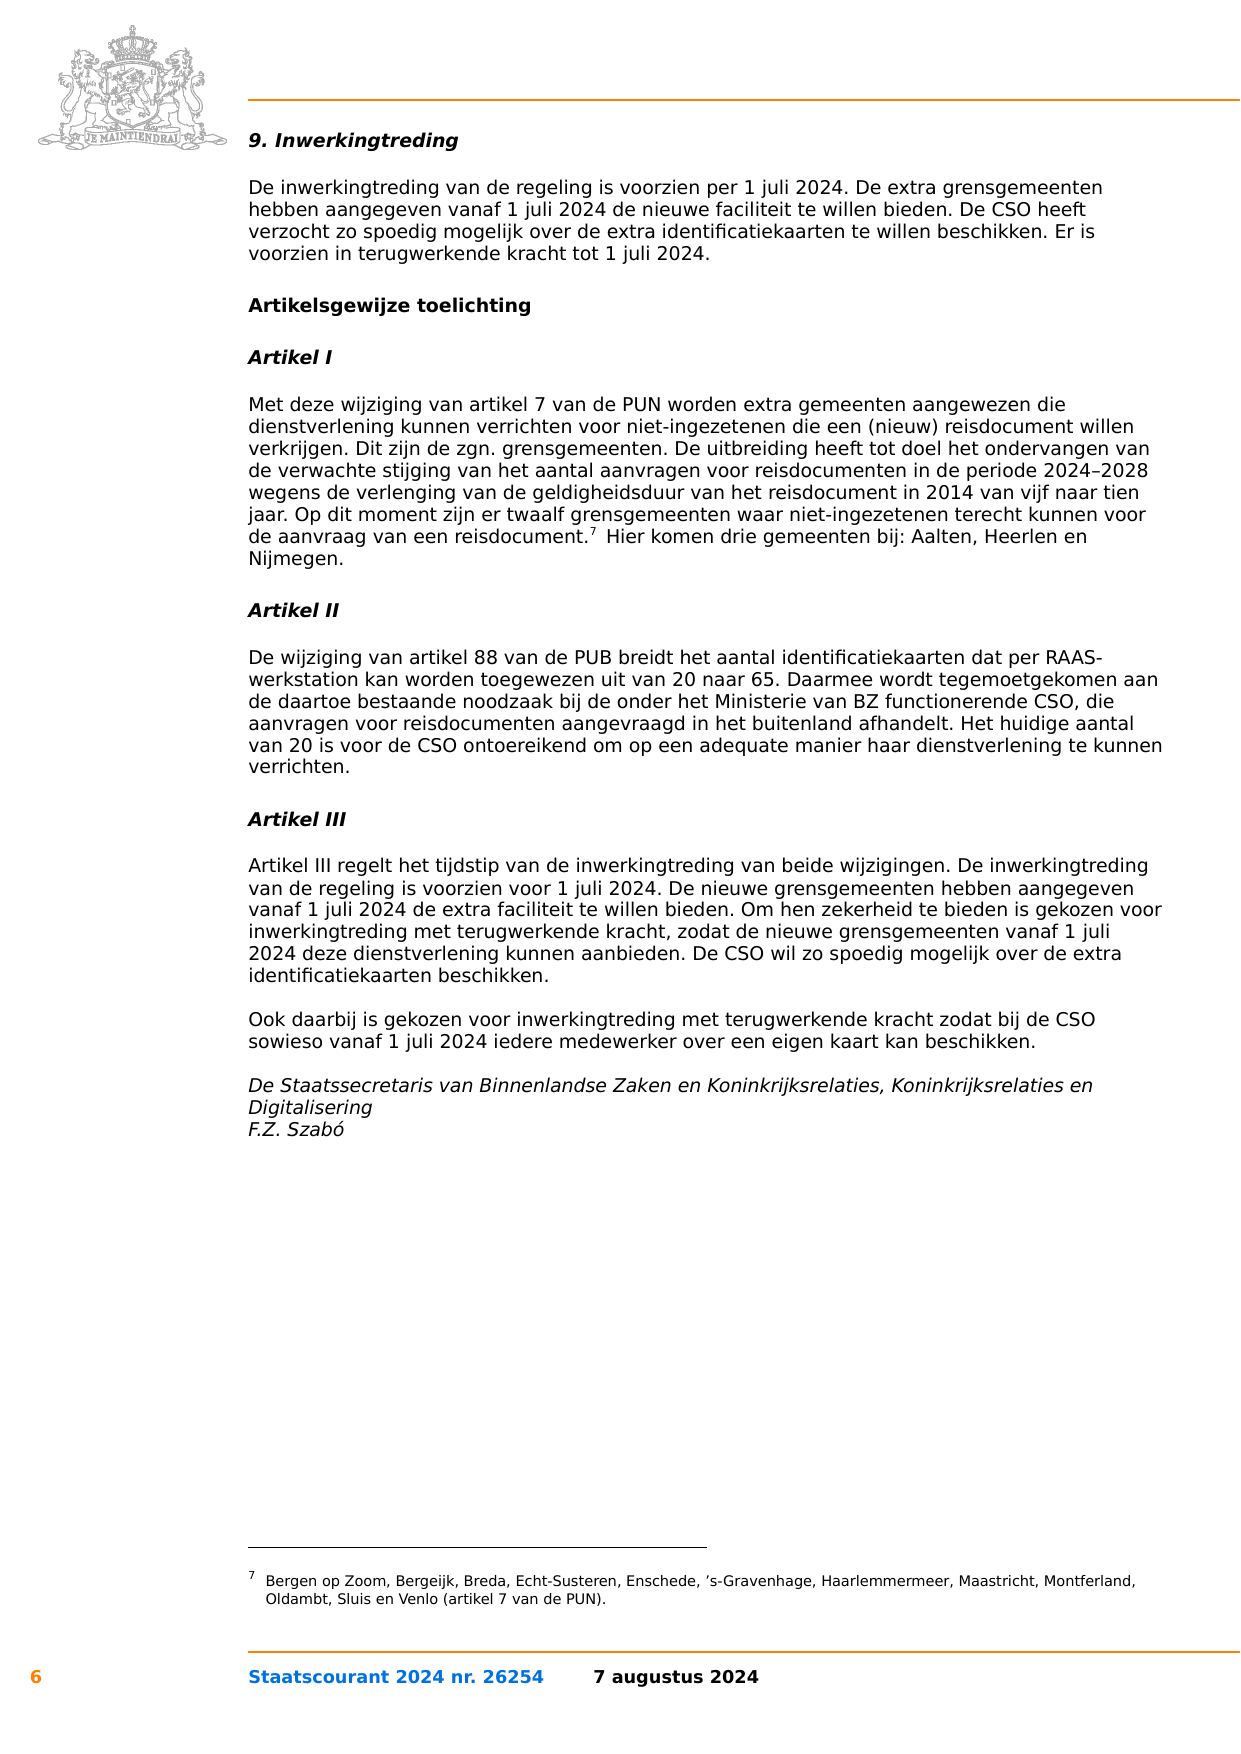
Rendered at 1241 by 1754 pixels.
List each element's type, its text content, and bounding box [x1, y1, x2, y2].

text De inwerkingtreding van de regeling is voorzien per 1 juli 2024. De extra grensgemeenten hebben aangegeven vanaf 1 juli 2024 de nieuwe faciliteit te willen bieden. De CSO heeft verzocht zo spoedig mogelijk over de extra identificatiekaarten te willen beschikken. Er is voorzien in terugwerkende kracht tot 1 juli 2024. [248, 177, 1163, 265]
text De wijziging van artikel 88 van de PUB breidt het aantal identificatiekaarten dat per RAAS-werkstation kan worden toegewezen uit van 20 naar 65. Daarmee wordt tegemoetgekomen aan de daartoe bestaande noodzaak bij de onder het Ministerie van BZ functionerende CSO, die aanvragen voor reisdocumenten aangevraagd in het buitenland afhandelt. Het huidige aantal van 20 is voor de CSO ontoereikend om op een adequate manier haar dienstverlening te kunnen verrichten. [248, 647, 1163, 778]
text Ook daarbij is gekozen voor inwerkingtreding met terugwerkende kracht zodat bij de CSO sowieso vanaf 1 juli 2024 iedere medewerker over een eigen kaart kan beschikken. [248, 1009, 1163, 1053]
subtitle Artikel III [248, 808, 1163, 830]
text Met deze wijziging van artikel 7 van de PUN worden extra gemeenten aangewezen die dienstverlening kunnen verrichten voor niet-ingezetenen die een (nieuw) reisdocument willen verkrijgen. Dit zijn de zgn. grensgemeenten. De uitbreiding heeft tot doel het ondervangen van de verwachte stijging van het aantal aanvragen voor reisdocumenten in de periode 2024–2028 wegens de verlenging van de geldigheidsduur van het reisdocument in 2014 van vijf naar tien jaar. Op dit moment zijn er twaalf grensgemeenten waar niet-ingezetenen terecht kunnen voor de aanvraag van een reisdocument. Hier komen drie gemeenten bij: Aalten, Heerlen en Nijmegen. [248, 394, 1163, 569]
text Bergen op Zoom, Bergeijk, Breda, Echt-Susteren, Enschede, ’s-Gravenhage, Haarlemmermeer, Maastricht, Montferland, Oldambt, Sluis en Venlo (artikel 7 van de PUN). [248, 1569, 1163, 1608]
text Artikel III regelt het tijdstip van de inwerkingtreding van beide wijzigingen. De inwerkingtreding van de regeling is voorzien voor 1 juli 2024. De nieuwe grensgemeenten hebben aangegeven vanaf 1 juli 2024 de extra faciliteit te willen bieden. Om hen zekerheid te bieden is gekozen voor inwerkingtreding met terugwerkende kracht, zodat de nieuwe grensgemeenten vanaf 1 juli 2024 deze dienstverlening kunnen aanbieden. De CSO wil zo spoedig mogelijk over de extra identificatiekaarten beschikken. [248, 855, 1163, 987]
subtitle Artikel I [248, 347, 1163, 369]
subtitle 9. Inwerkingtreding [248, 130, 1163, 152]
picture [38, 25, 227, 150]
text De Staatssecretaris van Binnenlandse Zaken en Koninkrijksrelaties, Koninkrijksrelaties en Digitalisering F.Z. Szabó [248, 1075, 1163, 1141]
subtitle Artikel II [248, 599, 1163, 622]
subtitle Artikelsgewijze toelichting [248, 295, 1163, 317]
